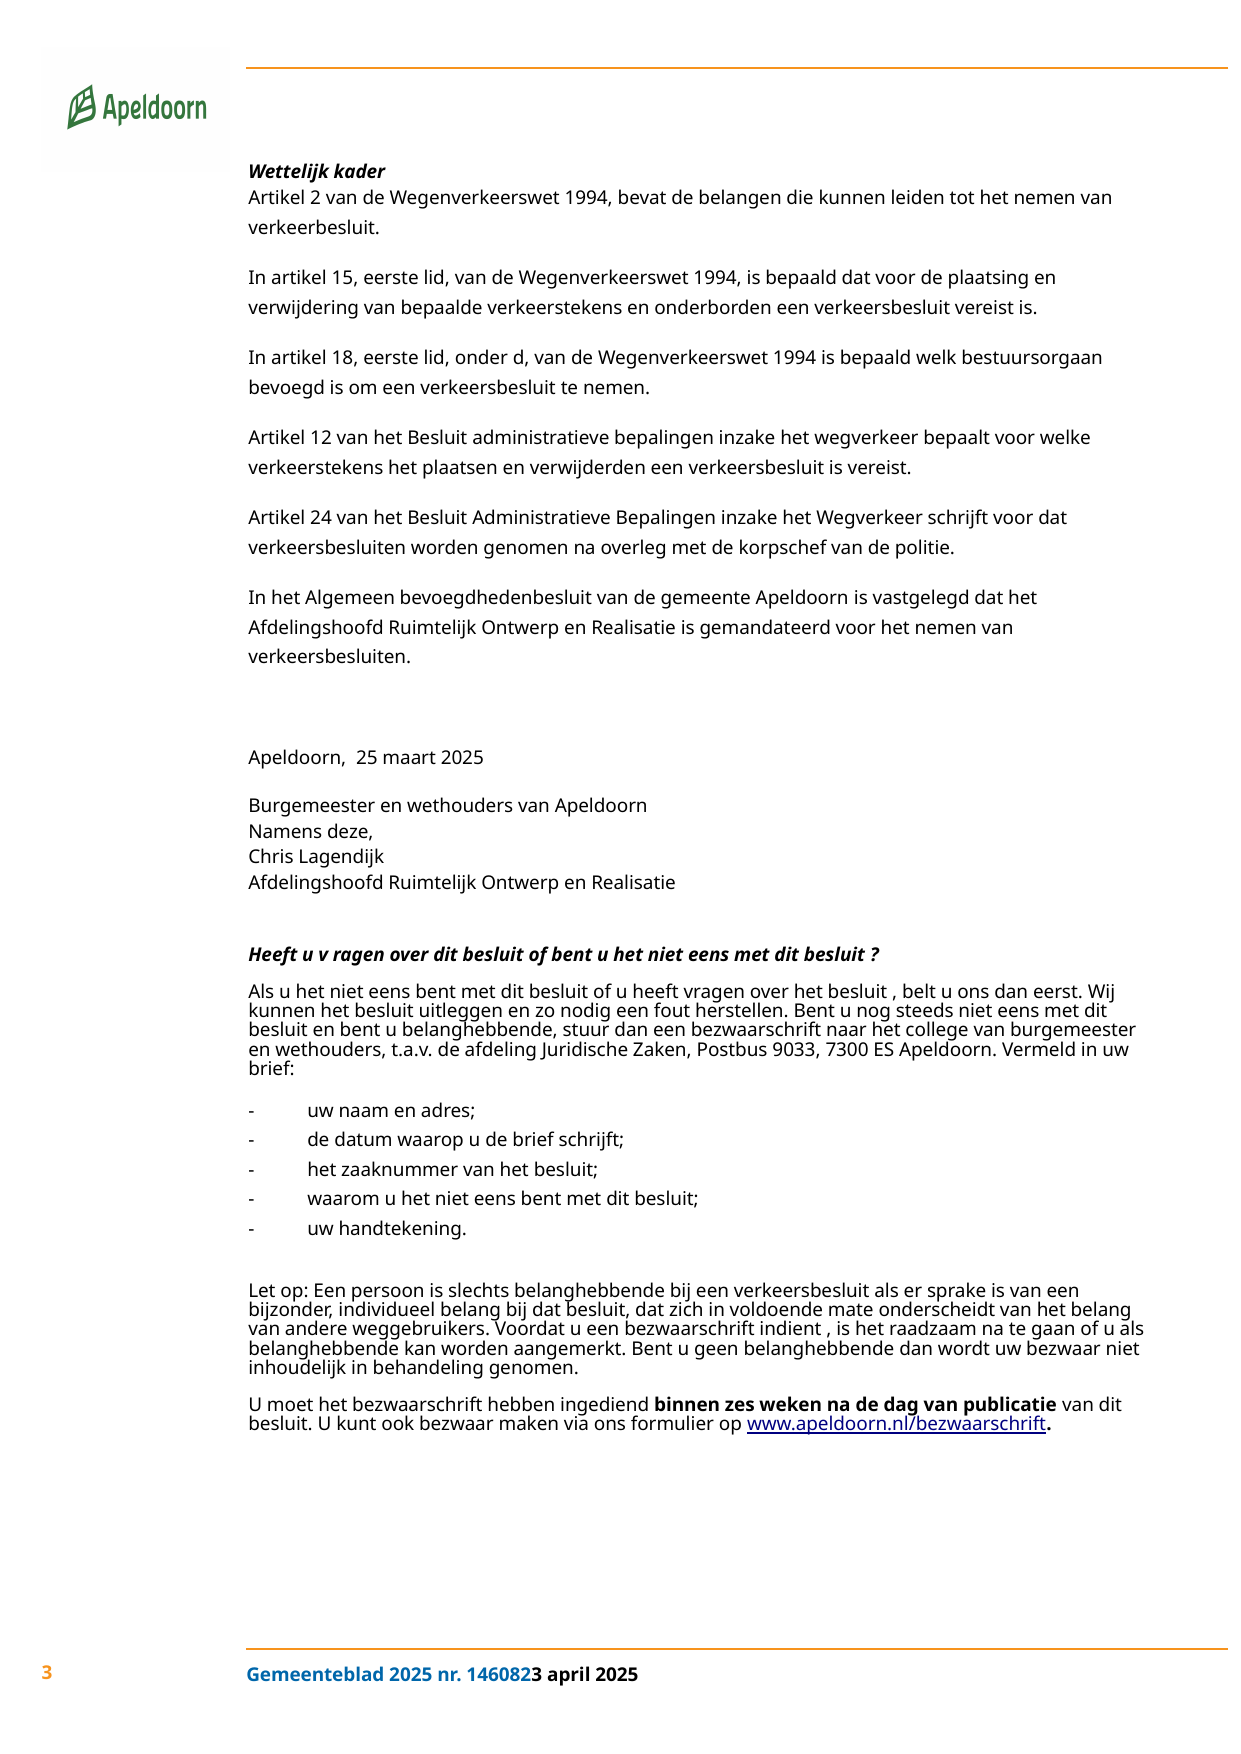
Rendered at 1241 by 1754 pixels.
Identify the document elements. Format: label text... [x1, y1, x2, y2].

picture [41, 47, 231, 172]
text Als u het niet eens bent met dit besluit of u heeft vragen over het besluit , belt u ons dan eerst. Wij kunnen het besluit uitleggen en zo nodig een fout herstellen. Bent u nog steeds niet eens met dit besluit en bent u belanghebbende, stuur dan een bezwaarschrift naar het college van burgemeester en wethouders, t.a.v. de afdeling Juridische Zaken, Postbus 9033, 7300 ES Apeldoorn. Vermeld in uw brief: [248, 983, 1152, 1079]
text Let op: Een persoon is slechts belanghebbende bij een verkeersbesluit als er sprake is van een bijzonder, individueel belang bij dat besluit, dat zich in voldoende mate onderscheidt van het belang van andere weggebruikers. Voordat u een bezwaarschrift indient , is het raadzaam na te gaan of u als belanghebbende kan worden aangemerkt. Bent u geen belanghebbende dan wordt uw bezwaar niet inhoudelijk in behandeling genomen. [248, 1282, 1152, 1378]
text Namens deze, [248, 818, 1152, 844]
text Artikel 2 van de Wegenverkeerswet 1994, bevat de belangen die kunnen leiden tot het nemen van verkeerbesluit. [248, 184, 1152, 240]
text Burgemeester en wethouders van Apeldoorn [248, 792, 1152, 818]
text In het Algemeen bevoegdhedenbesluit van de gemeente Apeldoorn is vastgelegd dat het Afdelingshoofd Ruimtelijk Ontwerp en Realisatie is gemandateerd voor het nemen van verkeersbesluiten. [248, 584, 1152, 669]
text Artikel 12 van het Besluit administratieve bepalingen inzake het wegverkeer bepaalt voor welke verkeerstekens het plaatsen en verwijderden een verkeersbesluit is vereist. [248, 424, 1152, 480]
list uw handtekening. [248, 1215, 1152, 1241]
list het zaaknummer van het besluit; [248, 1156, 1152, 1182]
list waarom u het niet eens bent met dit besluit; [248, 1186, 1152, 1211]
text Wettelijk kader [248, 159, 1152, 184]
text In artikel 15, eerste lid, van de Wegenverkeerswet 1994, is bepaald dat voor de plaatsing en verwijdering van bepaalde verkeerstekens en onderborden een verkeersbesluit vereist is. [248, 264, 1152, 320]
text Afdelingshoofd Ruimtelijk Ontwerp en Realisatie [248, 869, 1152, 895]
text Apeldoorn, 25 maart 2025 [248, 744, 1152, 770]
text In artikel 18, eerste lid, onder d, van de Wegenverkeerswet 1994 is bepaald welk bestuursorgaan bevoegd is om een verkeersbesluit te nemen. [248, 344, 1152, 400]
text Heeft u v ragen over dit besluit of bent u het niet eens met dit besluit ? [248, 946, 1152, 965]
text U moet het bezwaarschrift hebben ingediend binnen zes weken na de dag van publicatie van dit besluit. U kunt ook bezwaar maken via ons formulier op www.apeldoorn.nl/bezwaarschrift. [248, 1396, 1152, 1434]
text Chris Lagendijk [248, 844, 1152, 869]
list de datum waarop u de brief schrijft; [248, 1126, 1152, 1152]
list uw naam en adres; [248, 1097, 1152, 1123]
text Artikel 24 van het Besluit Administratieve Bepalingen inzake het Wegverkeer schrijft voor dat verkeersbesluiten worden genomen na overleg met de korpschef van de politie. [248, 504, 1152, 560]
